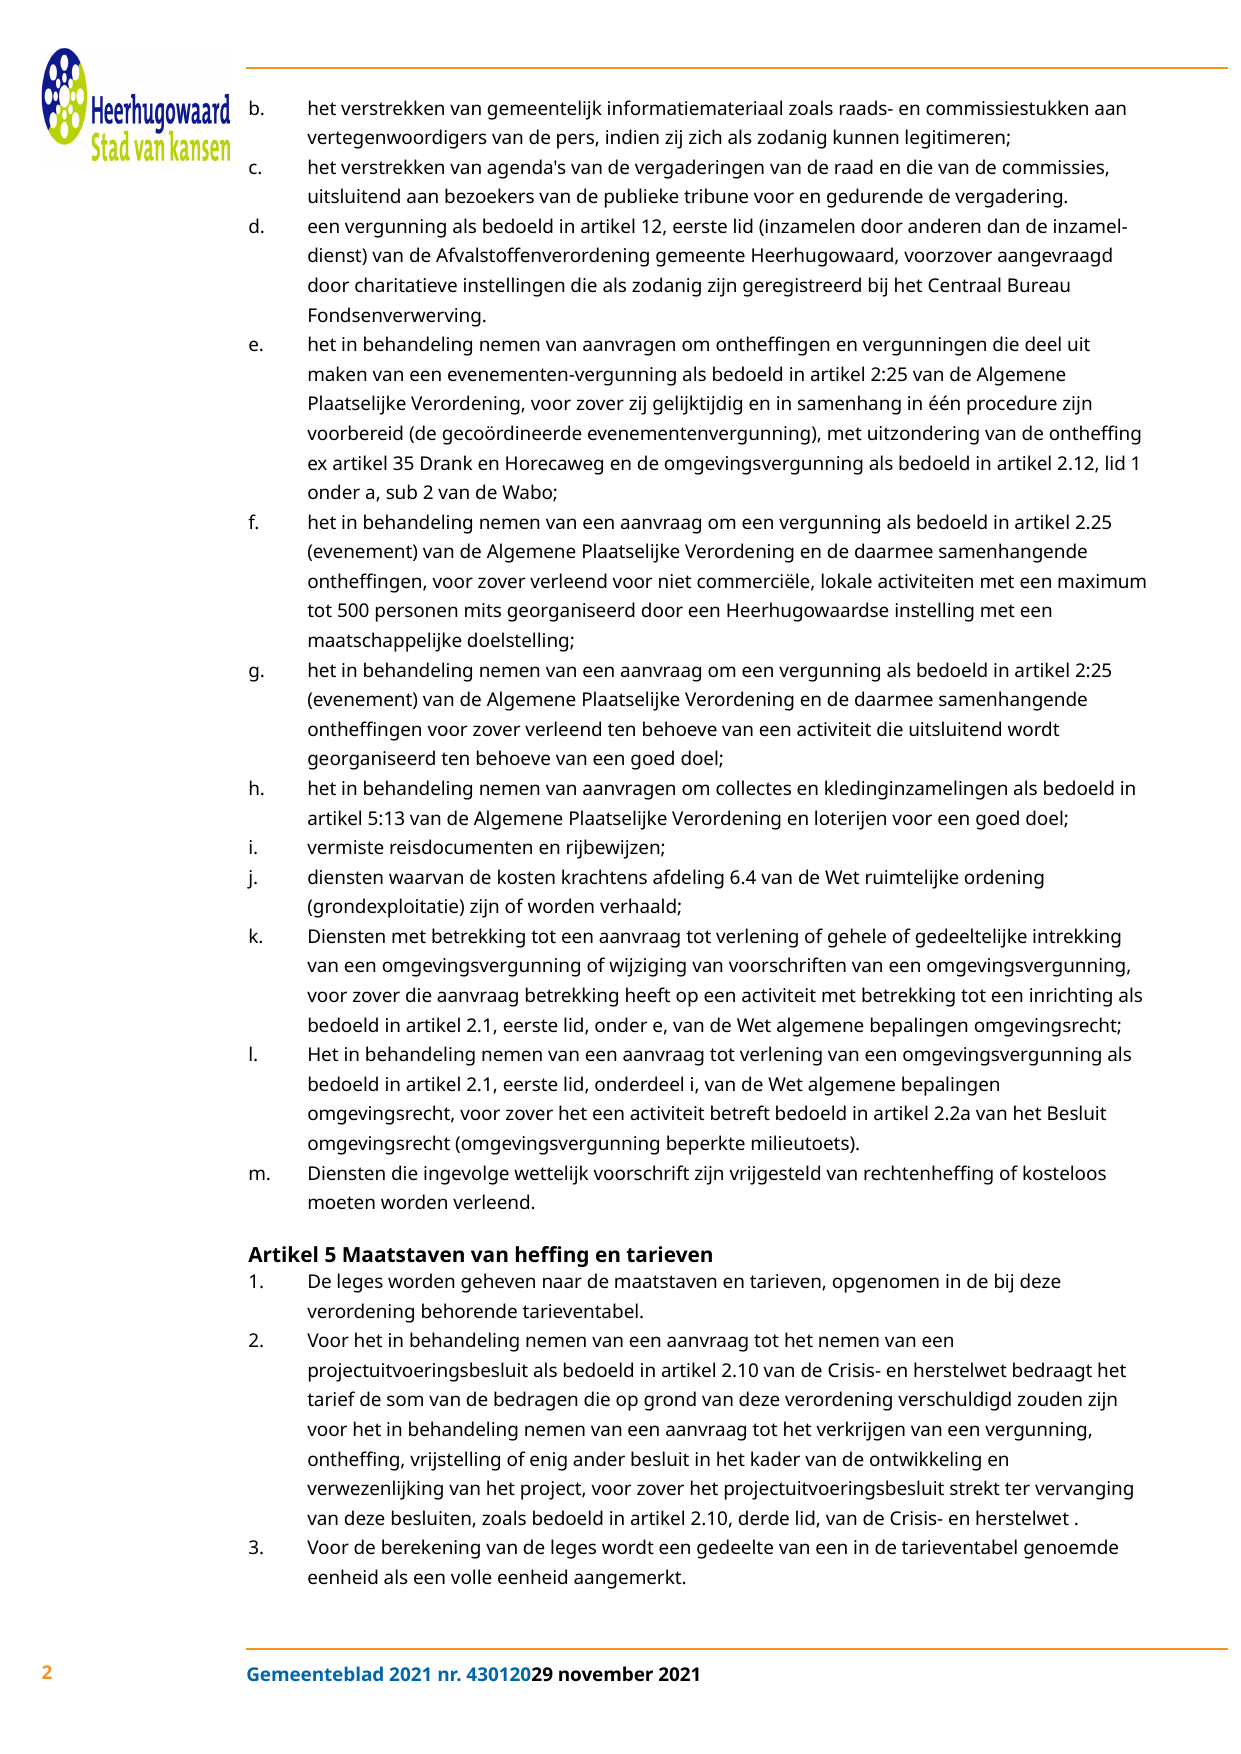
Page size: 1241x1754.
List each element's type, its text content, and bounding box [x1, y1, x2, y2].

list Diensten die ingevolge wettelijk voorschrift zijn vrijgesteld van rechtenheffing of kosteloos moeten worden verleend. [248, 1160, 1152, 1215]
list het in behandeling nemen van een aanvraag om een vergunning als bedoeld in artikel 2.25 (evenement) van de Algemene Plaatselijke Verordening en de daarmee samenhangende ontheffingen, voor zover verleend voor niet commerciële, lokale activiteiten met een maximum tot 500 personen mits georganiseerd door een Heerhugowaardse instelling met een maatschappelijke doelstelling; [248, 509, 1152, 653]
list het verstrekken van agenda's van de vergaderingen van de raad en die van de commissies, uitsluitend aan bezoekers van de publieke tribune voor en gedurende de vergadering. [248, 154, 1152, 209]
list diensten waarvan de kosten krachtens afdeling 6.4 van de Wet ruimtelijke ordening (grondexploitatie) zijn of worden verhaald; [248, 864, 1152, 919]
text Artikel 5 Maatstaven van heffing en tarieven [248, 1240, 1152, 1268]
list het verstrekken van gemeentelijk informatiemateriaal zoals raads- en commissiestukken aan vertegenwoordigers van de pers, indien zij zich als zodanig kunnen legitimeren; [248, 95, 1152, 150]
list het in behandeling nemen van aanvragen om collectes en kledinginzamelingen als bedoeld in artikel 5:13 van de Algemene Plaatselijke Verordening en loterijen voor een goed doel; [248, 775, 1152, 831]
list vermiste reisdocumenten en rijbewijzen; [248, 834, 1152, 860]
list De leges worden geheven naar de maatstaven en tarieven, opgenomen in de bij deze verordening behorende tarieventabel. [248, 1268, 1152, 1323]
picture [41, 47, 231, 172]
list Het in behandeling nemen van een aanvraag tot verlening van een omgevingsvergunning als bedoeld in artikel 2.1, eerste lid, onderdeel i, van de Wet algemene bepalingen omgevingsrecht, voor zover het een activiteit betreft bedoeld in artikel 2.2a van het Besluit omgevingsrecht (omgevingsvergunning beperkte milieutoets). [248, 1041, 1152, 1156]
list een vergunning als bedoeld in artikel 12, eerste lid (inzamelen door anderen dan de inzamel-dienst) van de Afvalstoffenverordening gemeente Heerhugowaard, voorzover aangevraagd door charitatieve instellingen die als zodanig zijn geregistreerd bij het Centraal Bureau Fondsenverwerving. [248, 213, 1152, 328]
list Voor de berekening van de leges wordt een gedeelte van een in de tarieventabel genoemde eenheid als een volle eenheid aangemerkt. [248, 1534, 1152, 1590]
list Diensten met betrekking tot een aanvraag tot verlening of gehele of gedeeltelijke intrekking van een omgevingsvergunning of wijziging van voorschriften van een omgevingsvergunning, voor zover die aanvraag betrekking heeft op een activiteit met betrekking tot een inrichting als bedoeld in artikel 2.1, eerste lid, onder e, van de Wet algemene bepalingen omgevingsrecht; [248, 923, 1152, 1038]
list het in behandeling nemen van een aanvraag om een vergunning als bedoeld in artikel 2:25 (evenement) van de Algemene Plaatselijke Verordening en de daarmee samenhangende ontheffingen voor zover verleend ten behoeve van een activiteit die uitsluitend wordt georganiseerd ten behoeve van een goed doel; [248, 657, 1152, 771]
list Voor het in behandeling nemen van een aanvraag tot het nemen van een projectuitvoeringsbesluit als bedoeld in artikel 2.10 van de Crisis- en herstelwet bedraagt het tarief de som van de bedragen die op grond van deze verordening verschuldigd zouden zijn voor het in behandeling nemen van een aanvraag tot het verkrijgen van een vergunning, ontheffing, vrijstelling of enig ander besluit in het kader van de ontwikkeling en verwezenlijking van het project, voor zover het projectuitvoeringsbesluit strekt ter vervanging van deze besluiten, zoals bedoeld in artikel 2.10, derde lid, van de Crisis- en herstelwet . [248, 1327, 1152, 1531]
list het in behandeling nemen van aanvragen om ontheffingen en vergunningen die deel uit maken van een evenementen-vergunning als bedoeld in artikel 2:25 van de Algemene Plaatselijke Verordening, voor zover zij gelijktijdig en in samenhang in één procedure zijn voorbereid (de gecoördineerde evenementenvergunning), met uitzondering van de ontheffing ex artikel 35 Drank en Horecaweg en de omgevingsvergunning als bedoeld in artikel 2.12, lid 1 onder a, sub 2 van de Wabo; [248, 331, 1152, 505]
